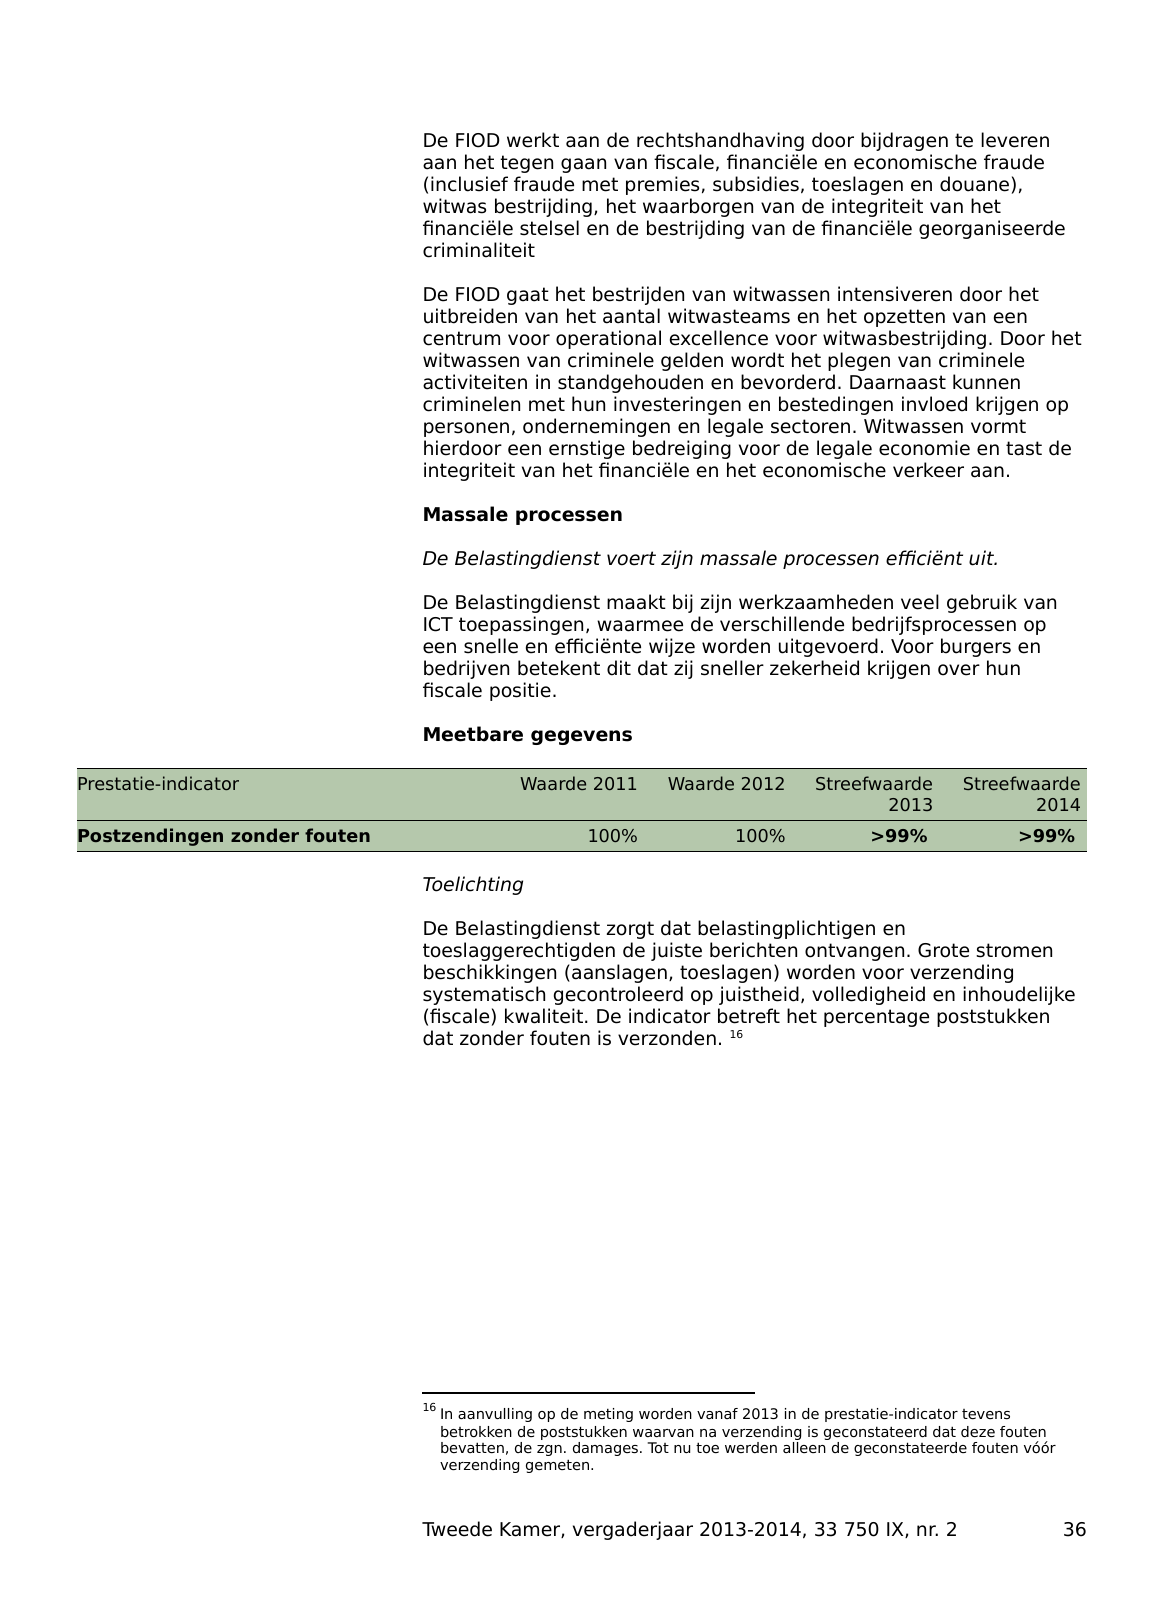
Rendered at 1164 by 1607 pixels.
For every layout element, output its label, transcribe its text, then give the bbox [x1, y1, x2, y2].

text De FIOD gaat het bestrijden van witwassen intensiveren door het uitbreiden van het aantal witwasteams en het opzetten van een centrum voor operational excellence voor witwasbestrijding. Door het witwassen van criminele gelden wordt het plegen van criminele activiteiten in standgehouden en bevorderd. Daarnaast kunnen criminelen met hun investeringen en bestedingen invloed krijgen op personen, ondernemingen en legale sectoren. Witwassen vormt hierdoor een ernstige bedreiging voor de legale economie en tast de integriteit van het financiële en het economische verkeer aan. [422, 284, 1087, 482]
table_cell Postzendingen zonder fouten [77, 821, 496, 851]
table_header Streefwaarde 2013 [791, 769, 939, 820]
table_header Waarde 2012 [644, 769, 791, 820]
table_header Prestatie-indicator [77, 769, 496, 820]
table_cell 100% [644, 821, 791, 851]
text De Belastingdienst voert zijn massale processen efficiënt uit. [422, 548, 1087, 570]
text De FIOD werkt aan de rechtshandhaving door bijdragen te leveren aan het tegen gaan van fiscale, financiële en economische fraude (inclusief fraude met premies, subsidies, toeslagen en douane), witwas bestrijding, het waarborgen van de integriteit van het financiële stelsel en de bestrijding van de financiële georganiseerde criminaliteit [422, 130, 1087, 262]
table_cell >99% [791, 821, 939, 851]
table_cell 100% [496, 821, 644, 851]
subtitle Toelichting [422, 874, 1087, 896]
text De Belastingdienst zorgt dat belastingplichtigen en toeslaggerechtigden de juiste berichten ontvangen. Grote stromen beschikkingen (aanslagen, toeslagen) worden voor verzending systematisch gecontroleerd op juistheid, volledigheid en inhoudelijke (fiscale) kwaliteit. De indicator betreft het percentage poststukken dat zonder fouten is verzonden. [422, 918, 1087, 1050]
subtitle Massale processen [422, 504, 1087, 526]
table_cell >99% [939, 821, 1087, 851]
subtitle Meetbare gegevens [422, 724, 1087, 746]
table_header Streefwaarde 2014 [939, 769, 1087, 820]
text In aanvulling op de meting worden vanaf 2013 in de prestatie-indicator tevens betrokken de poststukken waarvan na verzending is geconstateerd dat deze fouten bevatten, de zgn. damages. Tot nu toe werden alleen de geconstateerde fouten vóór verzending gemeten. [422, 1402, 1087, 1474]
table_header Waarde 2011 [496, 769, 644, 820]
text De Belastingdienst maakt bij zijn werkzaamheden veel gebruik van ICT toepassingen, waarmee de verschillende bedrijfsprocessen op een snelle en efficiënte wijze worden uitgevoerd. Voor burgers en bedrijven betekent dit dat zij sneller zekerheid krijgen over hun fiscale positie. [422, 592, 1087, 702]
